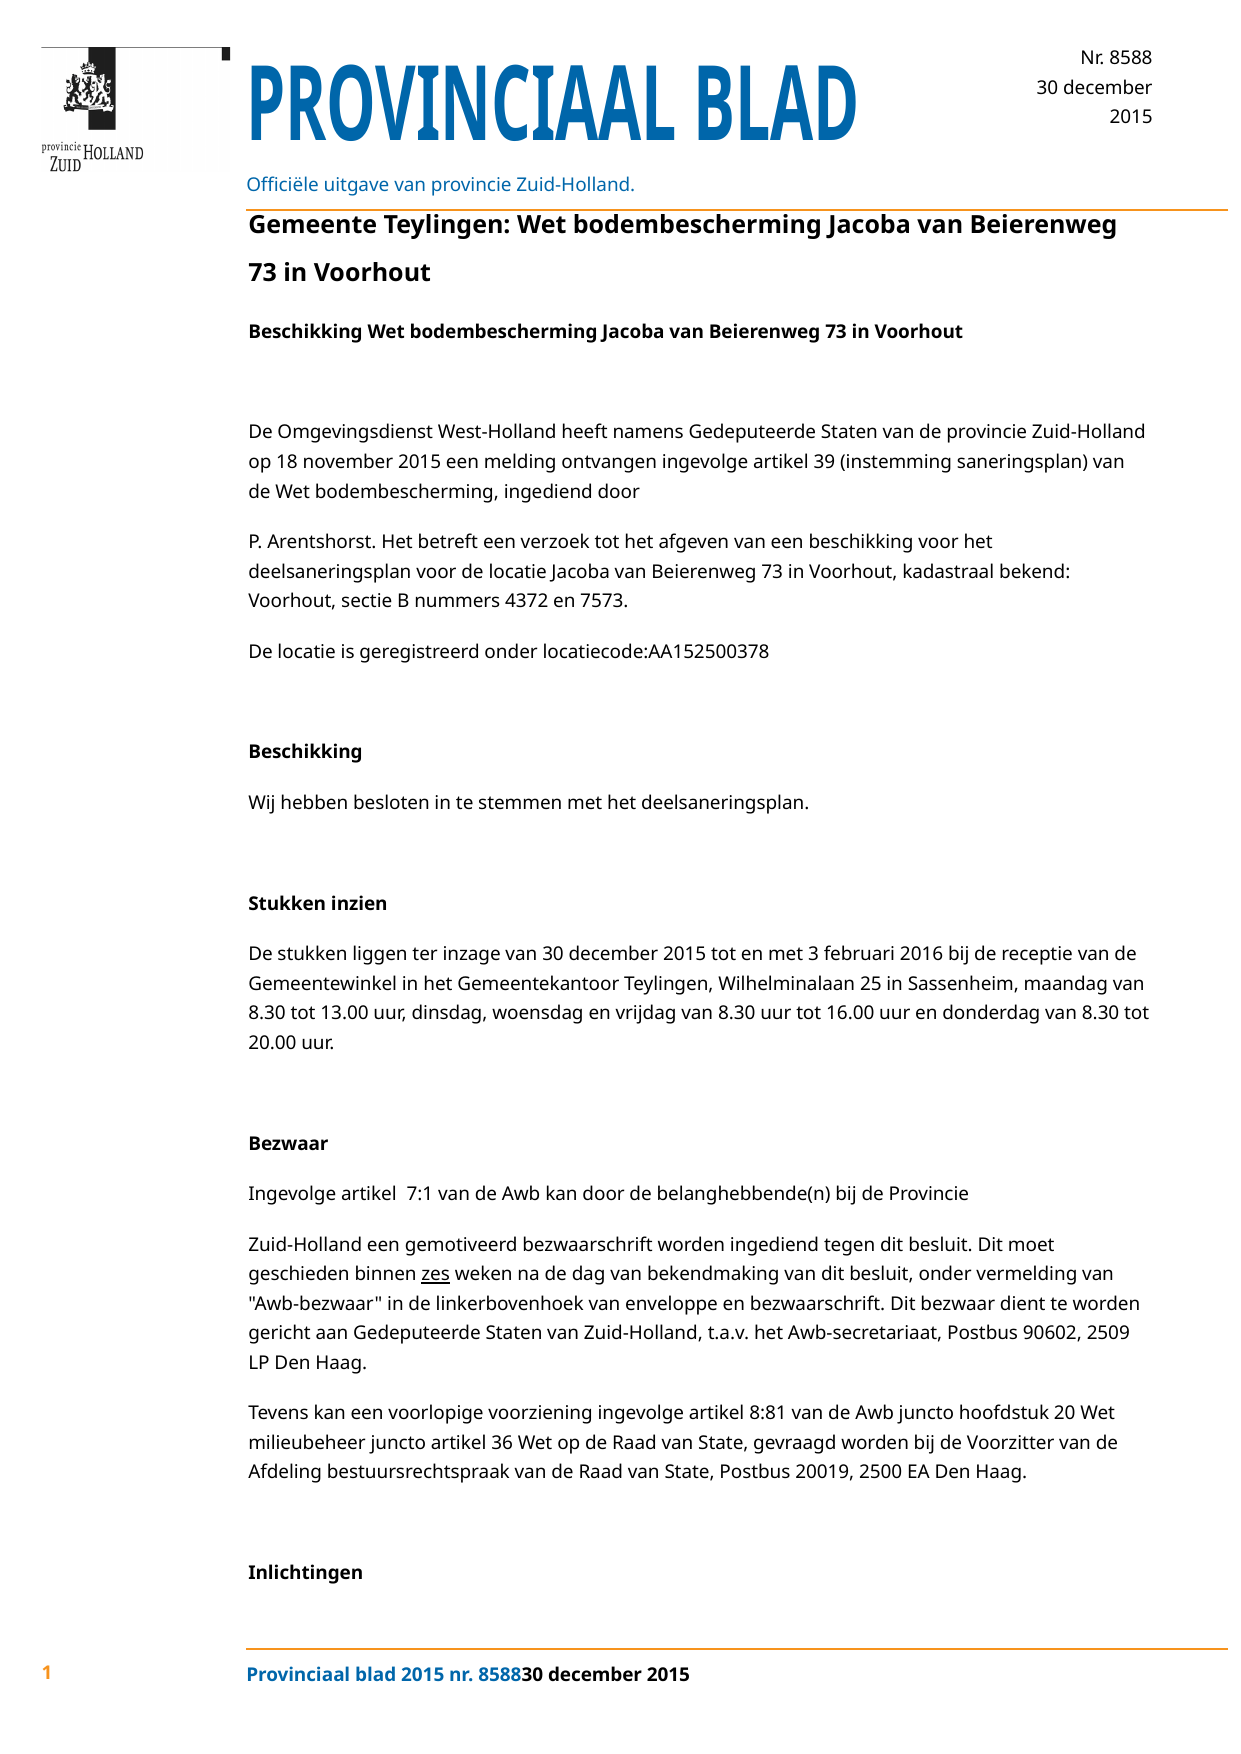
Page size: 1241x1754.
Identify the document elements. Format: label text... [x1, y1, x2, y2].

text De stukken liggen ter inzage van 30 december 2015 tot en met 3 februari 2016 bij de receptie van de Gemeentewinkel in het Gemeentekantoor Teylingen, Wilhelminalaan 25 in Sassenheim, maandag van 8.30 tot 13.00 uur, dinsdag, woensdag en vrijdag van 8.30 uur tot 16.00 uur en donderdag van 8.30 tot 20.00 uur. [248, 940, 1152, 1055]
text P. Arentshorst. Het betreft een verzoek tot het afgeven van een beschikking voor het deelsaneringsplan voor de locatie Jacoba van Beierenweg 73 in Voorhout, kadastraal bekend: Voorhout, sectie B nummers 4372 en 7573. [248, 528, 1152, 613]
text Zuid-Holland een gemotiveerd bezwaarschrift worden ingediend tegen dit besluit. Dit moet geschieden binnen zes weken na de dag van bekendmaking van dit besluit, onder vermelding van "Awb-bezwaar" in de linkerbovenhoek van enveloppe en bezwaarschrift. Dit bezwaar dient te worden gericht aan Gedeputeerde Staten van Zuid-Holland, t.a.v. het Awb-secretariaat, Postbus 90602, 2509 LP Den Haag. [248, 1231, 1152, 1375]
text Inlichtingen [248, 1559, 1152, 1585]
text De locatie is geregistreerd onder locatiecode:AA152500378 [248, 638, 1152, 664]
text Gemeente Teylingen: Wet bodembescherming Jacoba van Beierenweg 73 in Voorhout [248, 211, 1152, 288]
text Tevens kan een voorlopige voorziening ingevolge artikel 8:81 van de Awb juncto hoofdstuk 20 Wet milieubeheer juncto artikel 36 Wet op de Raad van State, gevraagd worden bij de Voorzitter van de Afdeling bestuursrechtspraak van de Raad van State, Postbus 20019, 2500 EA Den Haag. [248, 1399, 1152, 1484]
text De Omgevingsdienst West-Holland heeft namens Gedeputeerde Staten van de provincie Zuid-Holland op 18 november 2015 een melding ontvangen ingevolge artikel 39 (instemming saneringsplan) van de Wet bodembescherming, ingediend door [248, 419, 1152, 504]
text Wij hebben besloten in te stemmen met het deelsaneringsplan. [248, 789, 1152, 815]
text Stukken inzien [248, 890, 1152, 916]
picture [41, 47, 231, 172]
text Ingevolge artikel 7:1 van de Awb kan door de belanghebbende(n) bij de Provincie [248, 1180, 1152, 1206]
text Bezwaar [248, 1130, 1152, 1156]
text Beschikking [248, 739, 1152, 764]
text Beschikking Wet bodembescherming Jacoba van Beierenweg 73 in Voorhout [248, 318, 1152, 344]
